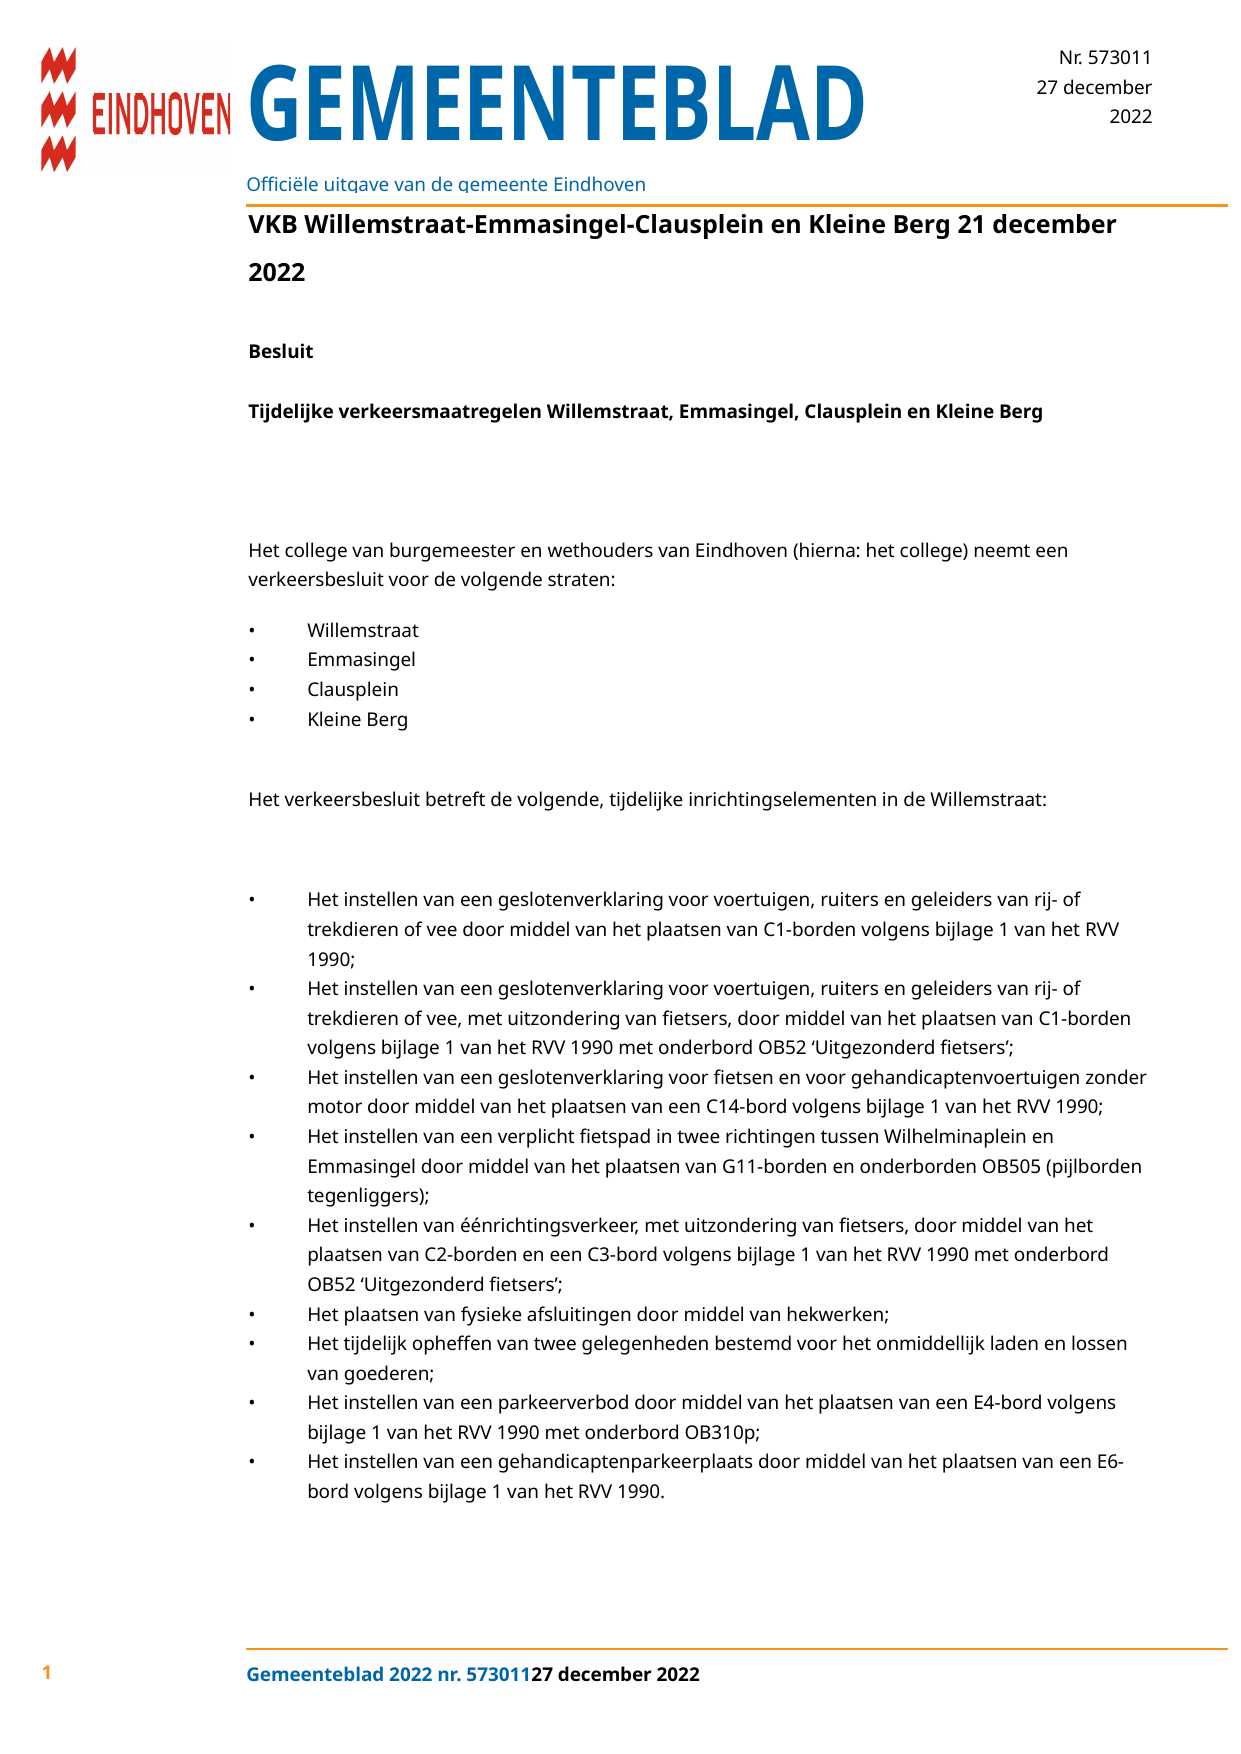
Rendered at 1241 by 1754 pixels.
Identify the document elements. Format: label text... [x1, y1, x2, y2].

text Het verkeersbesluit betreft de volgende, tijdelijke inrichtingselementen in de Willemstraat: [248, 786, 1152, 811]
list Willemstraat [248, 617, 1152, 643]
list Het instellen van een verplicht fietspad in twee richtingen tussen Wilhelminaplein en Emmasingel door middel van het plaatsen van G11-borden en onderborden OB505 (pijlborden tegenliggers); [248, 1123, 1152, 1208]
list Clausplein [248, 676, 1152, 702]
list Het instellen van een parkeerverbod door middel van het plaatsen van een E4-bord volgens bijlage 1 van het RVV 1990 met onderbord OB310p; [248, 1389, 1152, 1445]
list Kleine Berg [248, 706, 1152, 731]
list Het instellen van een geslotenverklaring voor fietsen en voor gehandicaptenvoertuigen zonder motor door middel van het plaatsen van een C14-bord volgens bijlage 1 van het RVV 1990; [248, 1064, 1152, 1119]
list Emmasingel [248, 647, 1152, 672]
list Het instellen van éénrichtingsverkeer, met uitzondering van fietsers, door middel van het plaatsen van C2-borden en een C3-bord volgens bijlage 1 van het RVV 1990 met onderbord OB52 ‘Uitgezonderd fietsers’; [248, 1212, 1152, 1297]
list Het tijdelijk opheffen van twee gelegenheden bestemd voor het onmiddellijk laden en lossen van goederen; [248, 1330, 1152, 1386]
picture [41, 47, 231, 172]
list Het instellen van een geslotenverklaring voor voertuigen, ruiters en geleiders van rij- of trekdieren of vee, met uitzondering van fietsers, door middel van het plaatsen van C1-borden volgens bijlage 1 van het RVV 1990 met onderbord OB52 ‘Uitgezonderd fietsers’; [248, 975, 1152, 1060]
text VKB Willemstraat-Emmasingel-Clausplein en Kleine Berg 21 december 2022 [248, 207, 1152, 288]
list Het instellen van een geslotenverklaring voor voertuigen, ruiters en geleiders van rij- of trekdieren of vee door middel van het plaatsen van C1-borden volgens bijlage 1 van het RVV 1990; [248, 887, 1152, 971]
text Het college van burgemeester en wethouders van Eindhoven (hierna: het college) neemt een verkeersbesluit voor de volgende straten: [248, 537, 1152, 592]
text Tijdelijke verkeersmaatregelen Willemstraat, Emmasingel, Clausplein en Kleine Berg [248, 398, 1152, 423]
list Het plaatsen van fysieke afsluitingen door middel van hekwerken; [248, 1301, 1152, 1326]
list Het instellen van een gehandicaptenparkeerplaats door middel van het plaatsen van een E6-bord volgens bijlage 1 van het RVV 1990. [248, 1449, 1152, 1504]
text Besluit [248, 339, 1152, 364]
